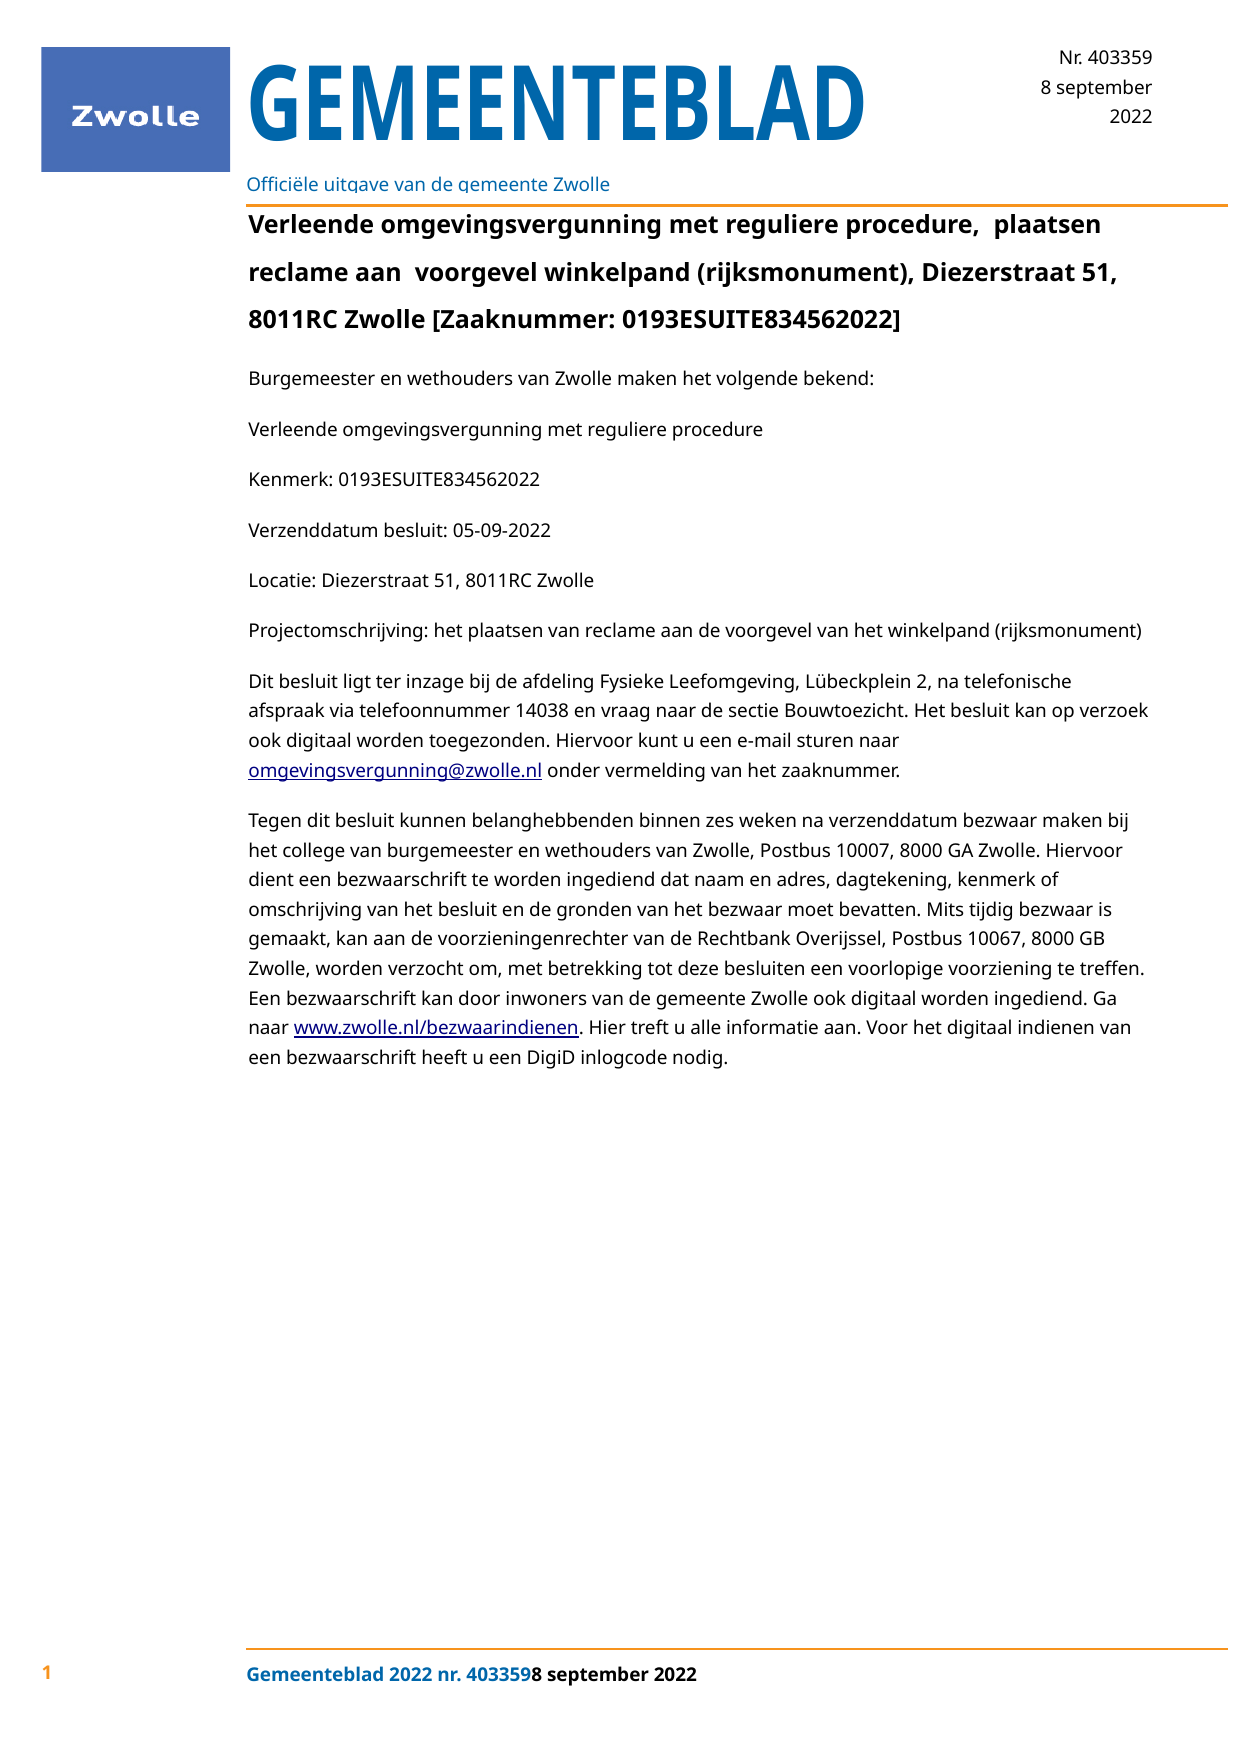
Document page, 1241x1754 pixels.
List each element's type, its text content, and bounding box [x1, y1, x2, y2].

text Verleende omgevingsvergunning met reguliere procedure [248, 416, 1152, 442]
text Projectomschrijving: het plaatsen van reclame aan de voorgevel van het winkelpand (rijksmonument) [248, 618, 1152, 643]
text Dit besluit ligt ter inzage bij de afdeling Fysieke Leefomgeving, Lübeckplein 2, na telefonische afspraak via telefoonnummer 14038 en vraag naar de sectie Bouwtoezicht. Het besluit kan op verzoek ook digitaal worden toegezonden. Hiervoor kunt u een e-mail sturen naar omgevingsvergunning@zwolle.nl onder vermelding van het zaaknummer. [248, 668, 1152, 782]
text Locatie: Diezerstraat 51, 8011RC Zwolle [248, 567, 1152, 593]
text Verleende omgevingsvergunning met reguliere procedure, plaatsen reclame aan voorgevel winkelpand (rijksmonument), Diezerstraat 51, 8011RC Zwolle [Zaaknummer: 0193ESUITE834562022] [248, 207, 1152, 336]
text Kenmerk: 0193ESUITE834562022 [248, 466, 1152, 492]
text Burgemeester en wethouders van Zwolle maken het volgende bekend: [248, 366, 1152, 391]
text Verzenddatum besluit: 05-09-2022 [248, 517, 1152, 542]
text Tegen dit besluit kunnen belanghebbenden binnen zes weken na verzenddatum bezwaar maken bij het college van burgemeester en wethouders van Zwolle, Postbus 10007, 8000 GA Zwolle. Hiervoor dient een bezwaarschrift te worden ingediend dat naam en adres, dagtekening, kenmerk of omschrijving van het besluit en de gronden van het bezwaar moet bevatten. Mits tijdig bezwaar is gemaakt, kan aan de voorzieningenrechter van de Rechtbank Overijssel, Postbus 10067, 8000 GB Zwolle, worden verzocht om, met betrekking tot deze besluiten een voorlopige voorziening te treffen. Een bezwaarschrift kan door inwoners van de gemeente Zwolle ook digitaal worden ingediend. Ga naar www.zwolle.nl/bezwaarindienen. Hier treft u alle informatie aan. Voor het digitaal indienen van een bezwaarschrift heeft u een DigiD inlogcode nodig. [248, 807, 1152, 1069]
picture [41, 47, 231, 172]
